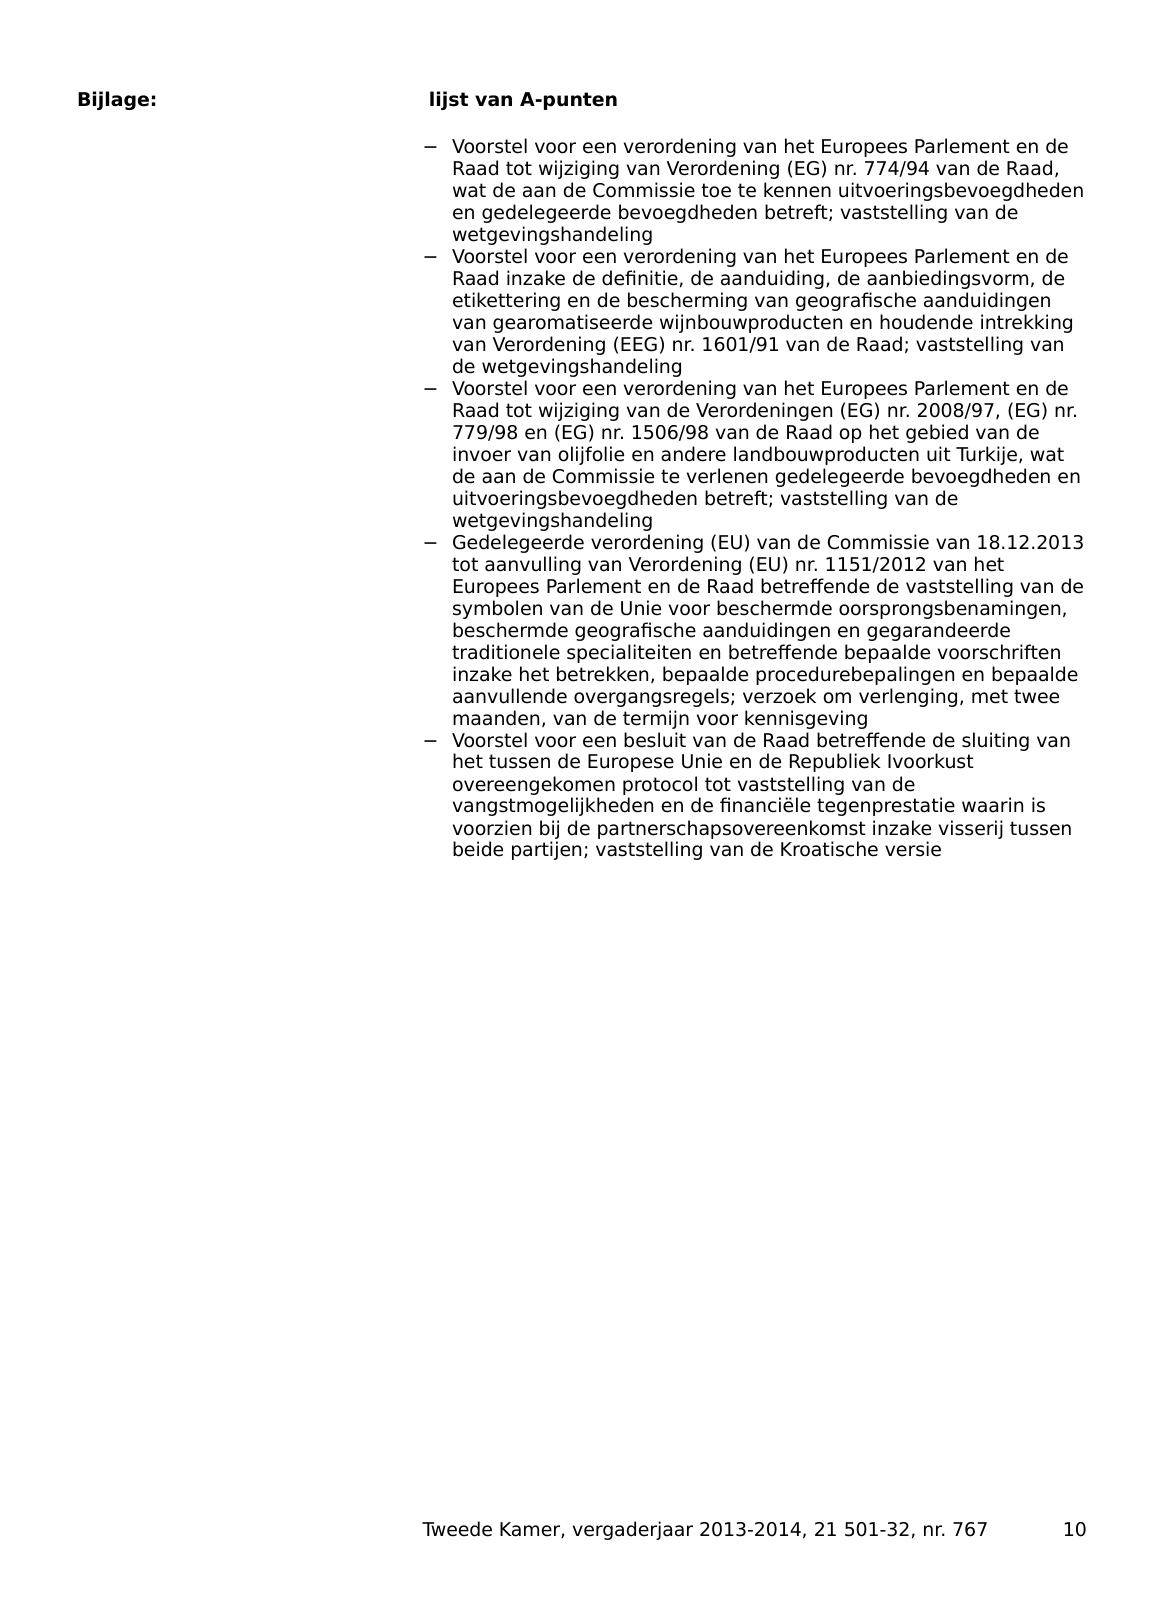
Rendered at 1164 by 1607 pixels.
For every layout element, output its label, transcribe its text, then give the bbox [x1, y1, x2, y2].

text − Voorstel voor een verordening van het Europees Parlement en de Raad inzake de definitie, de aanduiding, de aanbiedingsvorm, de etikettering en de bescherming van geografische aanduidingen van gearomatiseerde wijnbouwproducten en houdende intrekking van Verordening (EEG) nr. 1601/91 van de Raad; vaststelling van de wetgevingshandeling [422, 246, 1087, 378]
text − Voorstel voor een verordening van het Europees Parlement en de Raad tot wijziging van de Verordeningen (EG) nr. 2008/97, (EG) nr. 779/98 en (EG) nr. 1506/98 van de Raad op het gebied van de invoer van olijfolie en andere landbouwproducten uit Turkije, wat de aan de Commissie te verlenen gedelegeerde bevoegdheden en uitvoeringsbevoegdheden betreft; vaststelling van de wetgevingshandeling [422, 378, 1087, 532]
text − Voorstel voor een besluit van de Raad betreffende de sluiting van het tussen de Europese Unie en de Republiek Ivoorkust overeengekomen protocol tot vaststelling van de vangstmogelijkheden en de financiële tegenprestatie waarin is voorzien bij de partnerschapsovereenkomst inzake visserij tussen beide partijen; vaststelling van de Kroatische versie [422, 729, 1087, 861]
subtitle Bijlage: lijst van A-punten [77, 89, 1087, 111]
text − Gedelegeerde verordening (EU) van de Commissie van 18.12.2013 tot aanvulling van Verordening (EU) nr. 1151/2012 van het Europees Parlement en de Raad betreffende de vaststelling van de symbolen van de Unie voor beschermde oorsprongsbenamingen, beschermde geografische aanduidingen en gegarandeerde traditionele specialiteiten en betreffende bepaalde voorschriften inzake het betrekken, bepaalde procedurebepalingen en bepaalde aanvullende overgangsregels; verzoek om verlenging, met twee maanden, van de termijn voor kennisgeving [422, 532, 1087, 729]
text − Voorstel voor een verordening van het Europees Parlement en de Raad tot wijziging van Verordening (EG) nr. 774/94 van de Raad, wat de aan de Commissie toe te kennen uitvoeringsbevoegdheden en gedelegeerde bevoegdheden betreft; vaststelling van de wetgevingshandeling [422, 136, 1087, 246]
